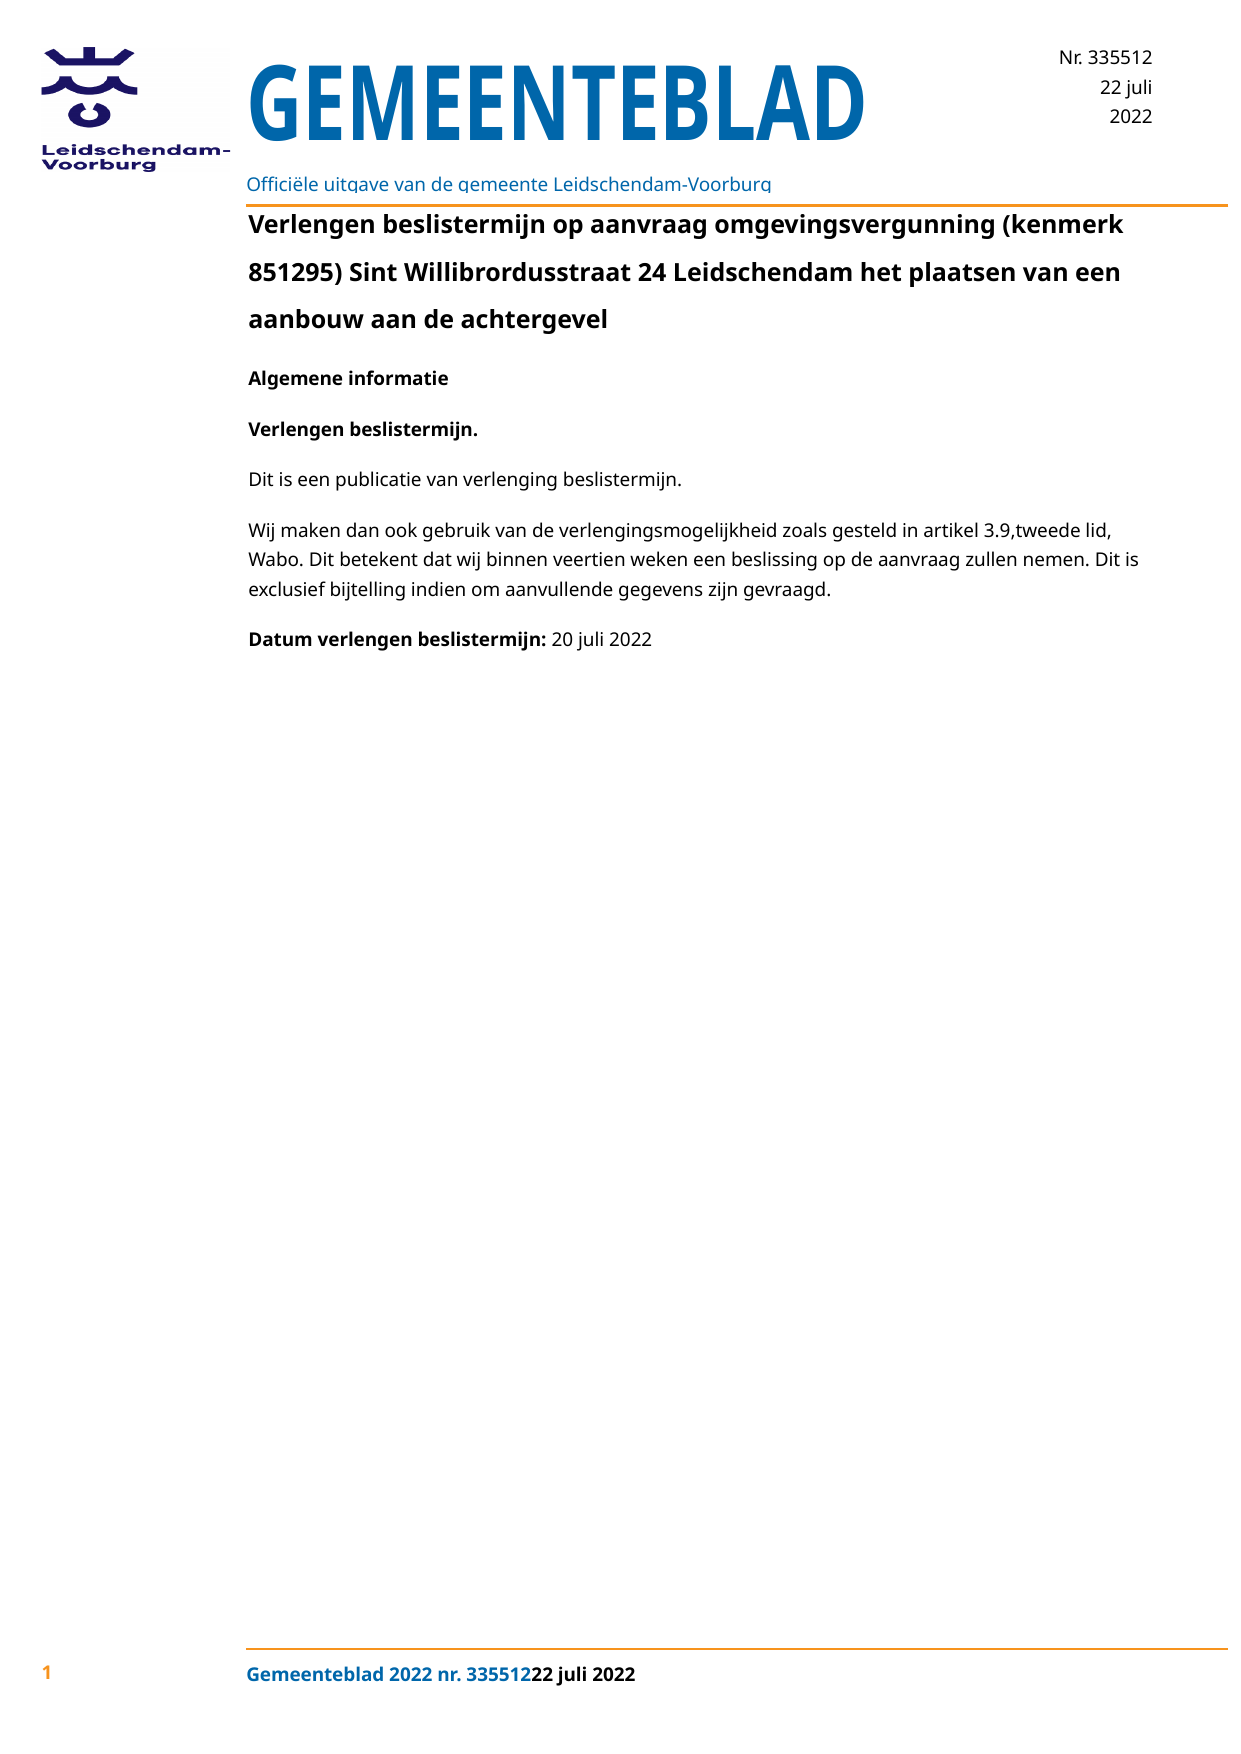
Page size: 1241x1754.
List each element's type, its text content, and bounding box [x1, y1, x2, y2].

text Verlengen beslistermijn. [248, 416, 1152, 442]
text Verlengen beslistermijn op aanvraag omgevingsvergunning (kenmerk 851295) Sint Willibrordusstraat 24 Leidschendam het plaatsen van een aanbouw aan de achtergevel [248, 207, 1152, 336]
text Dit is een publicatie van verlenging beslistermijn. [248, 466, 1152, 492]
text Wij maken dan ook gebruik van de verlengingsmogelijkheid zoals gesteld in artikel 3.9,tweede lid, Wabo. Dit betekent dat wij binnen veertien weken een beslissing op de aanvraag zullen nemen. Dit is exclusief bijtelling indien om aanvullende gegevens zijn gevraagd. [248, 517, 1152, 602]
text Datum verlengen beslistermijn: 20 juli 2022 [248, 626, 1152, 652]
picture [41, 47, 231, 172]
text Algemene informatie [248, 366, 1152, 391]
